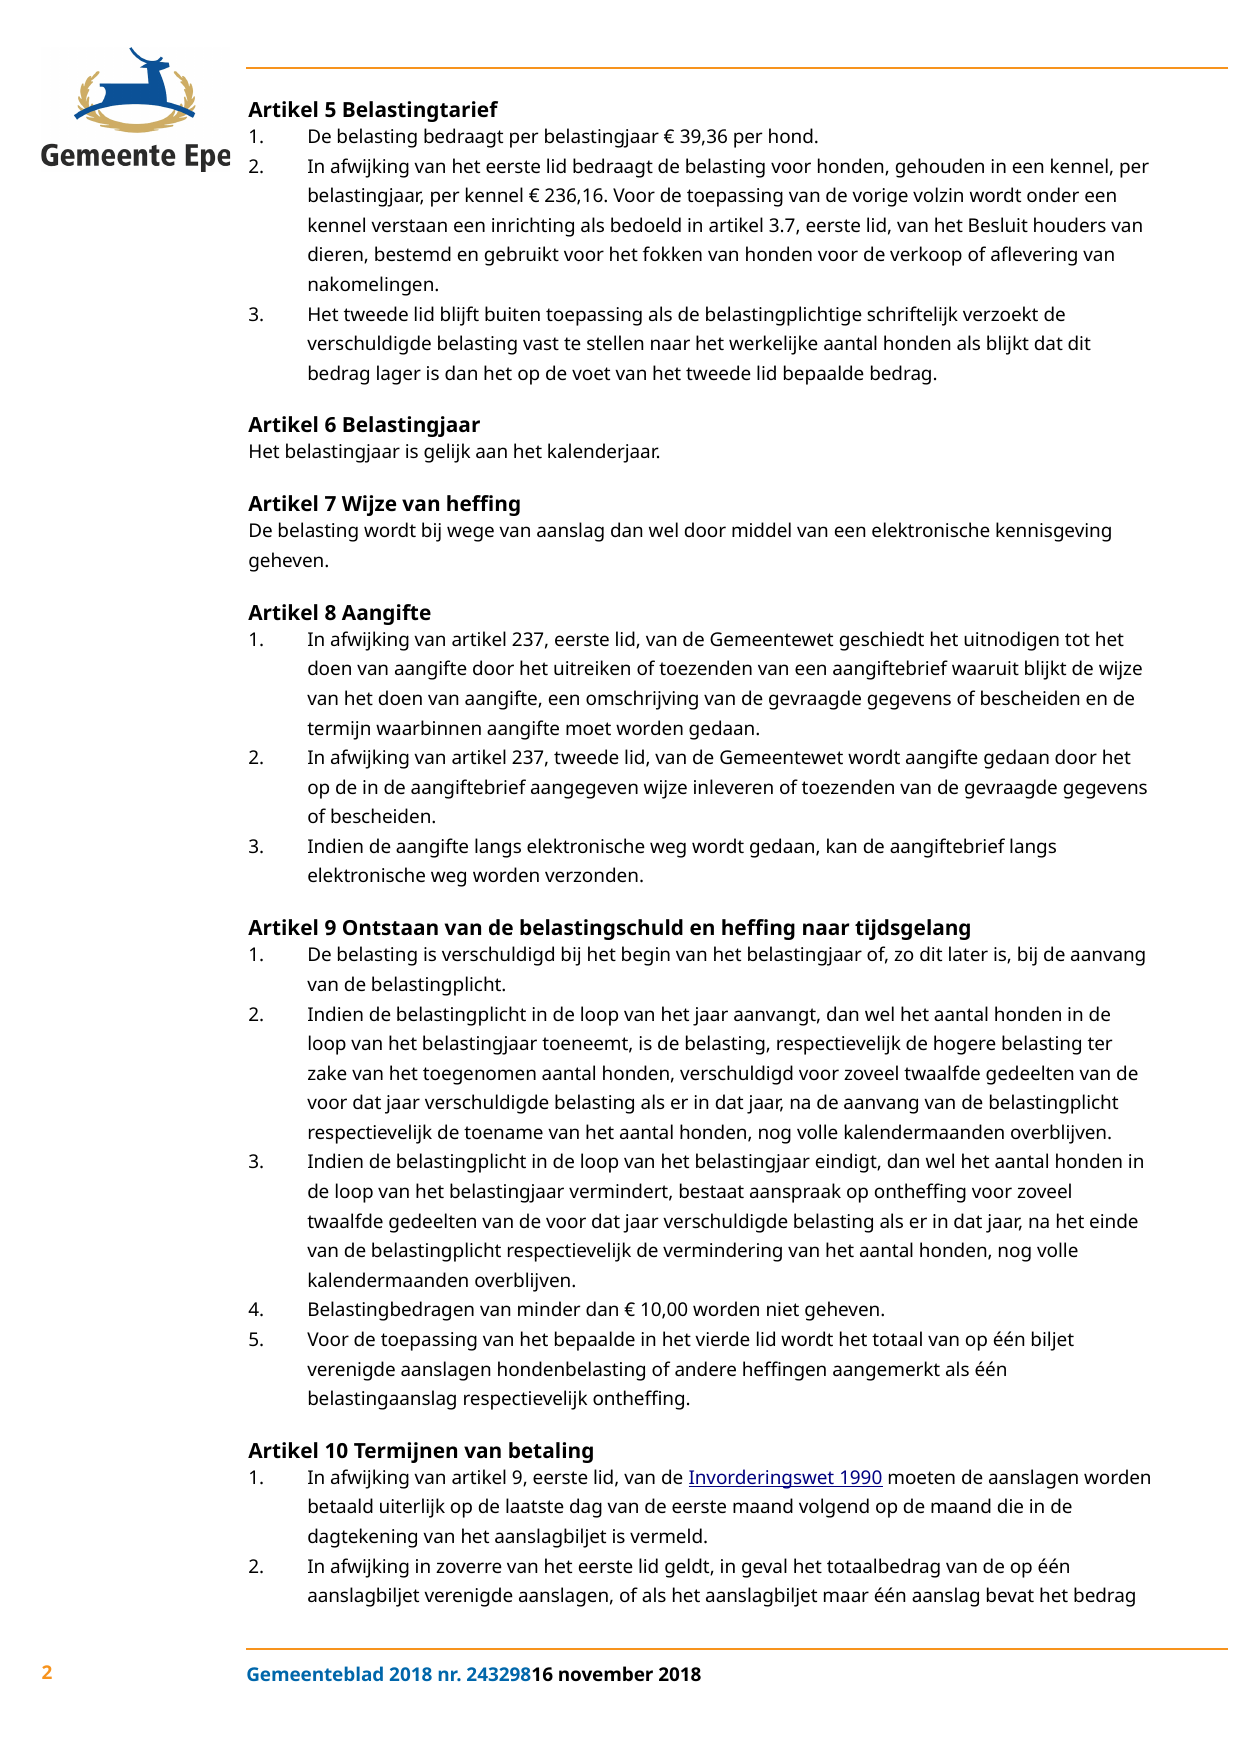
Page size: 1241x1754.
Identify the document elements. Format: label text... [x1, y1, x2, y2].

list Indien de belastingplicht in de loop van het jaar aanvangt, dan wel het aantal honden in de loop van het belastingjaar toeneemt, is de belasting, respectievelijk de hogere belasting ter zake van het toegenomen aantal honden, verschuldigd voor zoveel twaalfde gedeelten van de voor dat jaar verschuldigde belasting als er in dat jaar, na de aanvang van de belastingplicht respectievelijk de toename van het aantal honden, nog volle kalendermaanden overblijven. [248, 1001, 1152, 1145]
text Artikel 8 Aangifte [248, 598, 1152, 626]
list Het tweede lid blijft buiten toepassing als de belastingplichtige schriftelijk verzoekt de verschuldigde belasting vast te stellen naar het werkelijke aantal honden als blijkt dat dit bedrag lager is dan het op de voet van het tweede lid bepaalde bedrag. [248, 301, 1152, 386]
list In afwijking van artikel 9, eerste lid, van de Invorderingswet 1990 moeten de aanslagen worden betaald uiterlijk op de laatste dag van de eerste maand volgend op de maand die in de dagtekening van het aanslagbiljet is vermeld. [248, 1464, 1152, 1549]
list Voor de toepassing van het bepaalde in het vierde lid wordt het totaal van op één biljet verenigde aanslagen hondenbelasting of andere heffingen aangemerkt als één belastingaanslag respectievelijk ontheffing. [248, 1326, 1152, 1411]
list Indien de aangifte langs elektronische weg wordt gedaan, kan de aangiftebrief langs elektronische weg worden verzonden. [248, 833, 1152, 888]
text Artikel 9 Ontstaan van de belastingschuld en heffing naar tijdsgelang [248, 913, 1152, 942]
list In afwijking in zoverre van het eerste lid geldt, in geval het totaalbedrag van de op één aanslagbiljet verenigde aanslagen, of als het aanslagbiljet maar één aanslag bevat het bedrag [248, 1553, 1152, 1608]
list In afwijking van artikel 237, eerste lid, van de Gemeentewet geschiedt het uitnodigen tot het doen van aangifte door het uitreiken of toezenden van een aangiftebrief waaruit blijkt de wijze van het doen van aangifte, een omschrijving van de gevraagde gegevens of bescheiden en de termijn waarbinnen aangifte moet worden gedaan. [248, 626, 1152, 741]
text Artikel 10 Termijnen van betaling [248, 1436, 1152, 1464]
list De belasting bedraagt per belastingjaar € 39,36 per hond. [248, 123, 1152, 149]
text Artikel 6 Belastingjaar [248, 410, 1152, 439]
text De belasting wordt bij wege van aanslag dan wel door middel van een elektronische kennisgeving geheven. [248, 518, 1152, 573]
picture [41, 47, 231, 172]
text Artikel 5 Belastingtarief [248, 95, 1152, 123]
list In afwijking van artikel 237, tweede lid, van de Gemeentewet wordt aangifte gedaan door het op de in de aangiftebrief aangegeven wijze inleveren of toezenden van de gevraagde gegevens of bescheiden. [248, 744, 1152, 829]
text Het belastingjaar is gelijk aan het kalenderjaar. [248, 439, 1152, 464]
list Belastingbedragen van minder dan € 10,00 worden niet geheven. [248, 1297, 1152, 1322]
list In afwijking van het eerste lid bedraagt de belasting voor honden, gehouden in een kennel, per belastingjaar, per kennel € 236,16. Voor de toepassing van de vorige volzin wordt onder een kennel verstaan een inrichting als bedoeld in artikel 3.7, eerste lid, van het Besluit houders van dieren, bestemd en gebruikt voor het fokken van honden voor de verkoop of aflevering van nakomelingen. [248, 153, 1152, 297]
list De belasting is verschuldigd bij het begin van het belastingjaar of, zo dit later is, bij de aanvang van de belastingplicht. [248, 942, 1152, 997]
list Indien de belastingplicht in de loop van het belastingjaar eindigt, dan wel het aantal honden in de loop van het belastingjaar vermindert, bestaat aanspraak op ontheffing voor zoveel twaalfde gedeelten van de voor dat jaar verschuldigde belasting als er in dat jaar, na het einde van de belastingplicht respectievelijk de vermindering van het aantal honden, nog volle kalendermaanden overblijven. [248, 1149, 1152, 1293]
text Artikel 7 Wijze van heffing [248, 489, 1152, 518]
